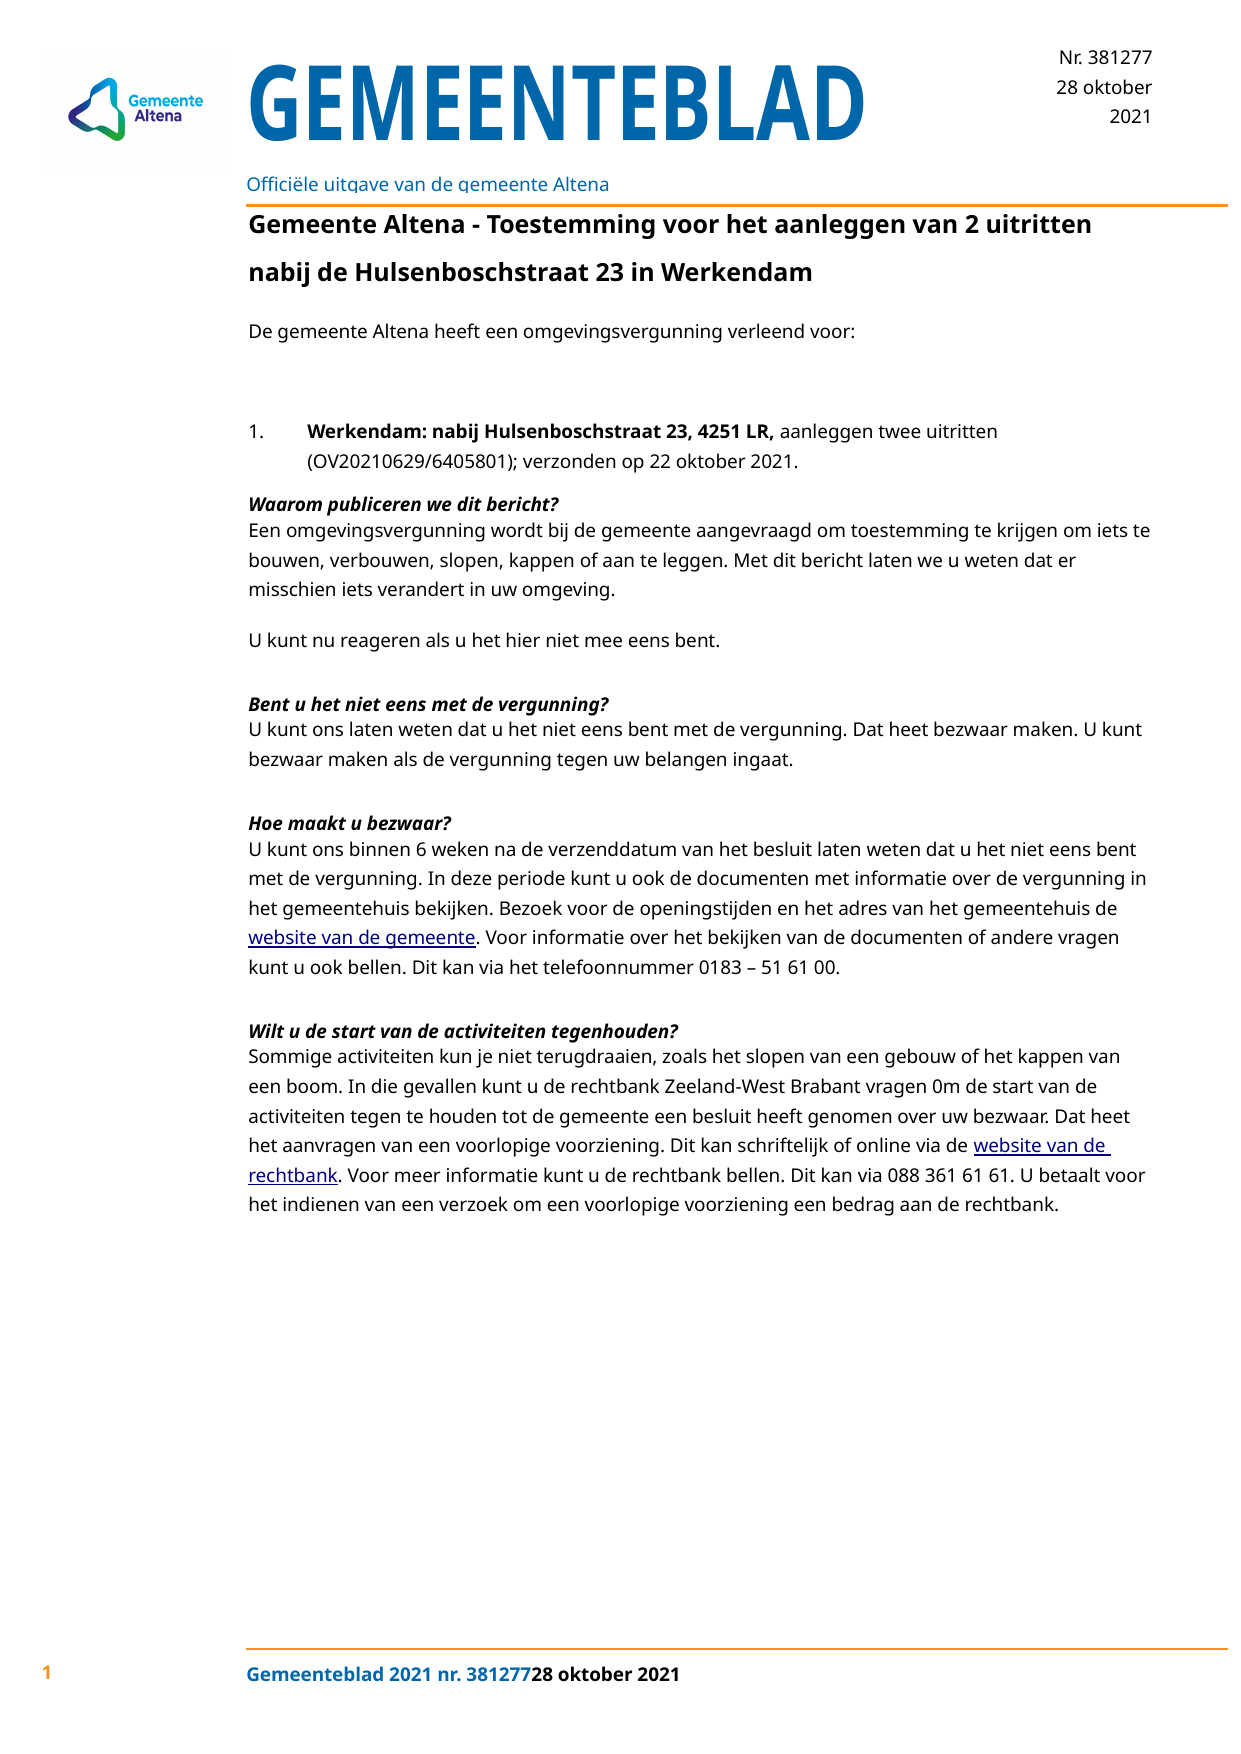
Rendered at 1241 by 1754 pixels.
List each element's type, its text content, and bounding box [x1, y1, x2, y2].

list Werkendam: nabij Hulsenboschstraat 23, 4251 LR, aanleggen twee uitritten (OV20210629/6405801); verzonden op 22 oktober 2021. [248, 419, 1152, 474]
text Hoe maakt u bezwaar? [248, 810, 1152, 836]
text Bent u het niet eens met de vergunning? [248, 691, 1152, 716]
picture [41, 47, 231, 172]
text Wilt u de start van de activiteiten tegenhouden? [248, 1018, 1152, 1044]
text Sommige activiteiten kun je niet terugdraaien, zoals het slopen van een gebouw of het kappen van een boom. In die gevallen kunt u de rechtbank Zeeland-West Brabant vragen 0m de start van de activiteiten tegen te houden tot de gemeente een besluit heeft genomen over uw bezwaar. Dat heet het aanvragen van een voorlopige voorziening. Dit kan schriftelijk of online via de website van de rechtbank. Voor meer informatie kunt u de rechtbank bellen. Dit kan via 088 361 61 61. U betaalt voor het indienen van een verzoek om een voorlopige voorziening een bedrag aan de rechtbank. [248, 1044, 1152, 1217]
text U kunt ons laten weten dat u het niet eens bent met de vergunning. Dat heet bezwaar maken. U kunt bezwaar maken als de vergunning tegen uw belangen ingaat. [248, 716, 1152, 772]
text Waarom publiceren we dit bericht? [248, 491, 1152, 517]
text De gemeente Altena heeft een omgevingsvergunning verleend voor: [248, 318, 1152, 344]
text Gemeente Altena - Toestemming voor het aanleggen van 2 uitritten nabij de Hulsenboschstraat 23 in Werkendam [248, 207, 1152, 288]
text U kunt nu reageren als u het hier niet mee eens bent. [248, 627, 1152, 652]
text U kunt ons binnen 6 weken na de verzenddatum van het besluit laten weten dat u het niet eens bent met de vergunning. In deze periode kunt u ook de documenten met informatie over de vergunning in het gemeentehuis bekijken. Bezoek voor de openingstijden en het adres van het gemeentehuis de website van de gemeente. Voor informatie over het bekijken van de documenten of andere vragen kunt u ook bellen. Dit kan via het telefoonnummer 0183 – 51 61 00. [248, 836, 1152, 980]
text Een omgevingsvergunning wordt bij de gemeente aangevraagd om toestemming te krijgen om iets te bouwen, verbouwen, slopen, kappen of aan te leggen. Met dit bericht laten we u weten dat er misschien iets verandert in uw omgeving. [248, 517, 1152, 602]
